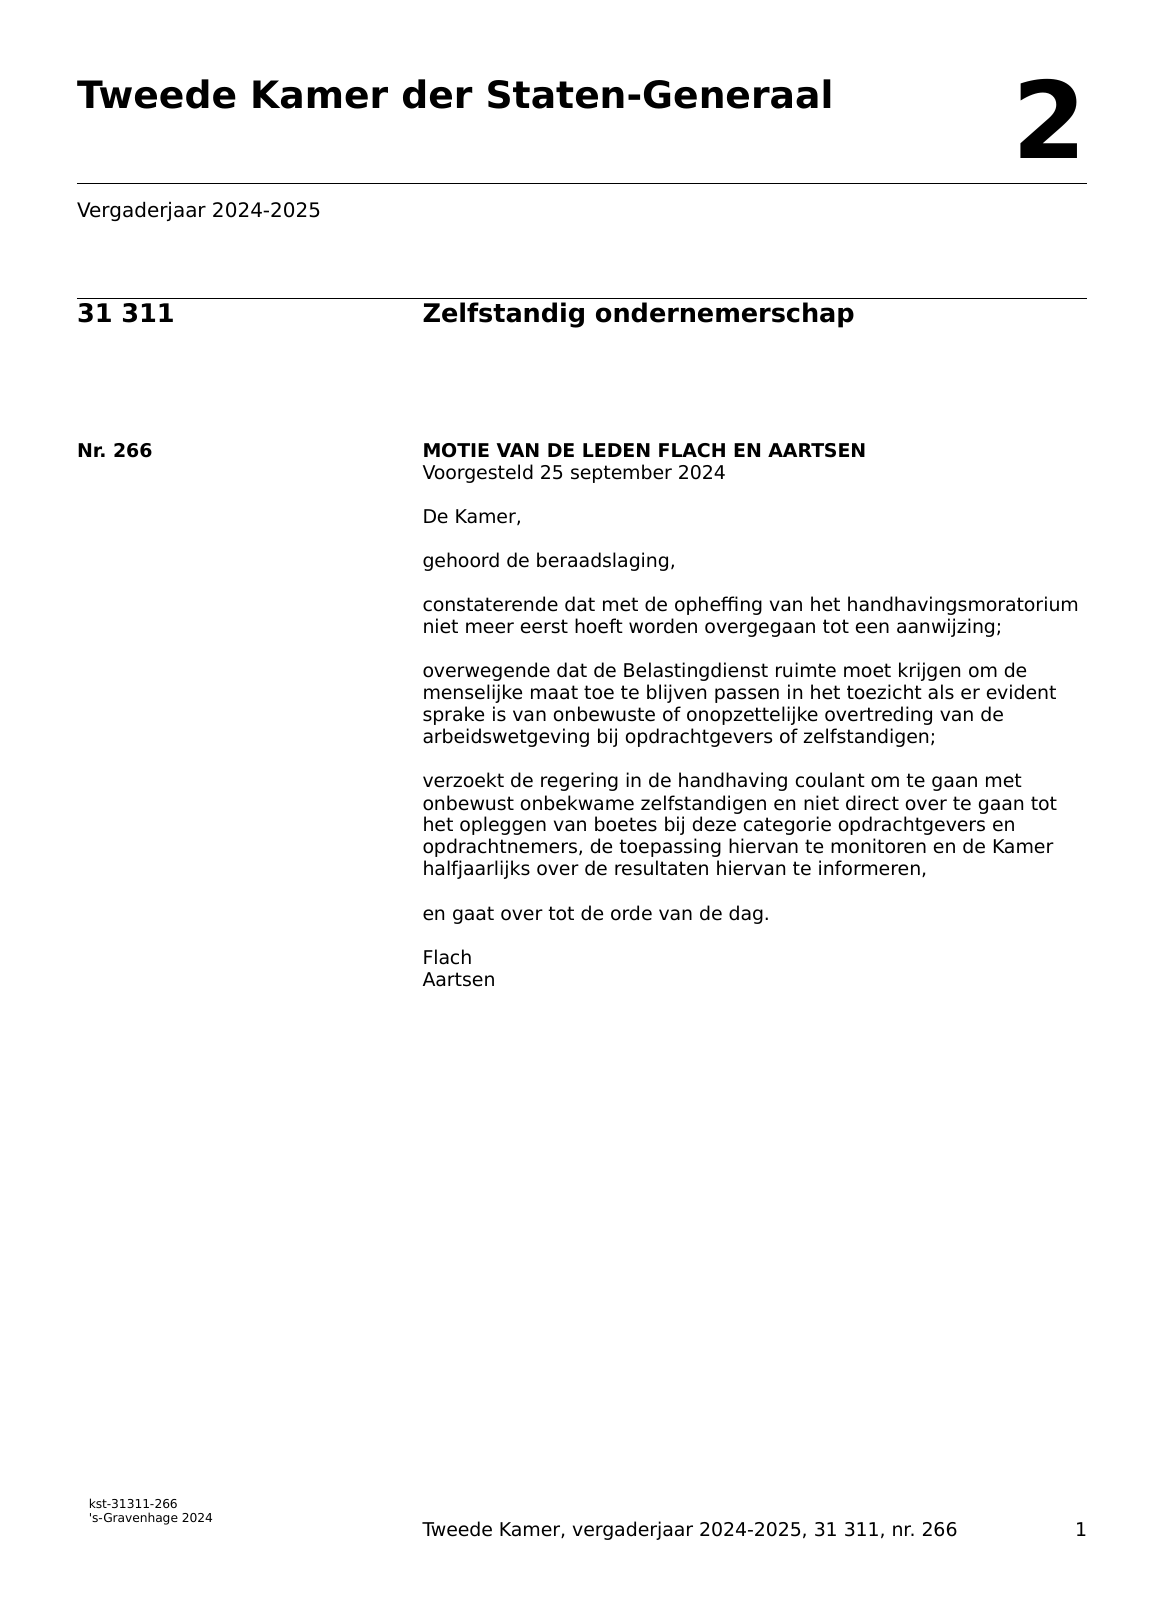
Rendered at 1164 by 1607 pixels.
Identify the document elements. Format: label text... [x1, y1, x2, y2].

table_header 2 [886, 59, 1087, 183]
text verzoekt de regering in de handhaving coulant om te gaan met onbewust onbekwame zelfstandigen en niet direct over te gaan tot het opleggen van boetes bij deze categorie opdrachtgevers en opdrachtnemers, de toepassing hiervan te monitoren en de Kamer halfjaarlijks over de resultaten hiervan te informeren, [422, 770, 1087, 880]
text overwegende dat de Belastingdienst ruimte moet krijgen om de menselijke maat toe te blijven passen in het toezicht als er evident sprake is van onbewuste of onopzettelijke overtreding van de arbeidswetgeving bij opdrachtgevers of zelfstandigen; [422, 660, 1087, 748]
text kst-31311-266 [88, 1497, 323, 1511]
text Aartsen [422, 969, 1087, 991]
table_header Tweede Kamer der Staten-Generaal [77, 59, 886, 183]
subtitle Nr. 266 MOTIE VAN DE LEDEN FLACH EN AARTSEN [77, 440, 1087, 462]
text en gaat over tot de orde van de dag. [422, 902, 1087, 924]
table_cell Vergaderjaar 2024-2025 [77, 184, 1087, 298]
text De Kamer, [422, 506, 1087, 528]
text gehoord de beraadslaging, [422, 550, 1087, 572]
text constaterende dat met de opheffing van het handhavingsmoratorium niet meer eerst hoeft worden overgegaan tot een aanwijzing; [422, 594, 1087, 638]
text 's-Gravenhage 2024 [88, 1511, 323, 1525]
subtitle 31 311 Zelfstandig ondernemerschap [77, 299, 1087, 329]
text Flach [422, 947, 1087, 969]
text Voorgesteld 25 september 2024 [422, 462, 1087, 484]
